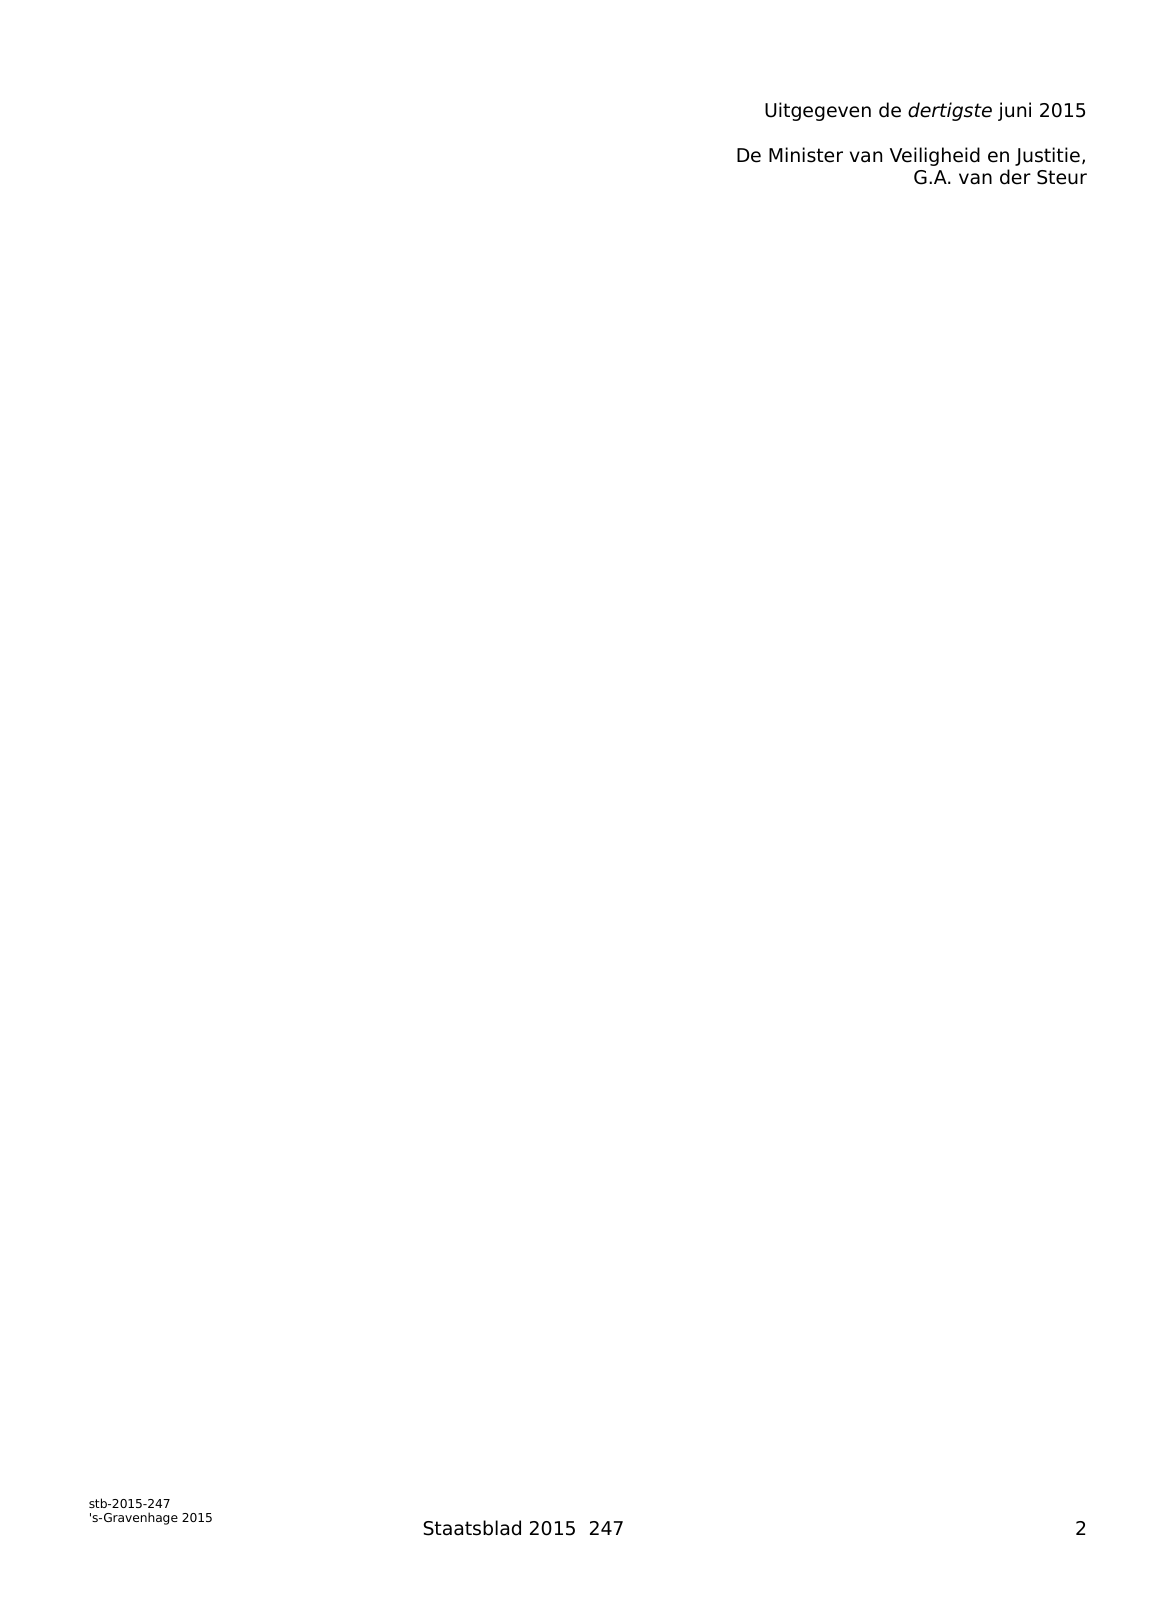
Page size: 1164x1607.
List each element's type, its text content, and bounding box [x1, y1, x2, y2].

text stb-2015-247 [88, 1497, 323, 1511]
text De Minister van Veiligheid en Justitie, G.A. van der Steur [422, 144, 1087, 188]
text Uitgegeven de dertigste juni 2015 [422, 100, 1087, 122]
text 's-Gravenhage 2015 [88, 1511, 323, 1525]
